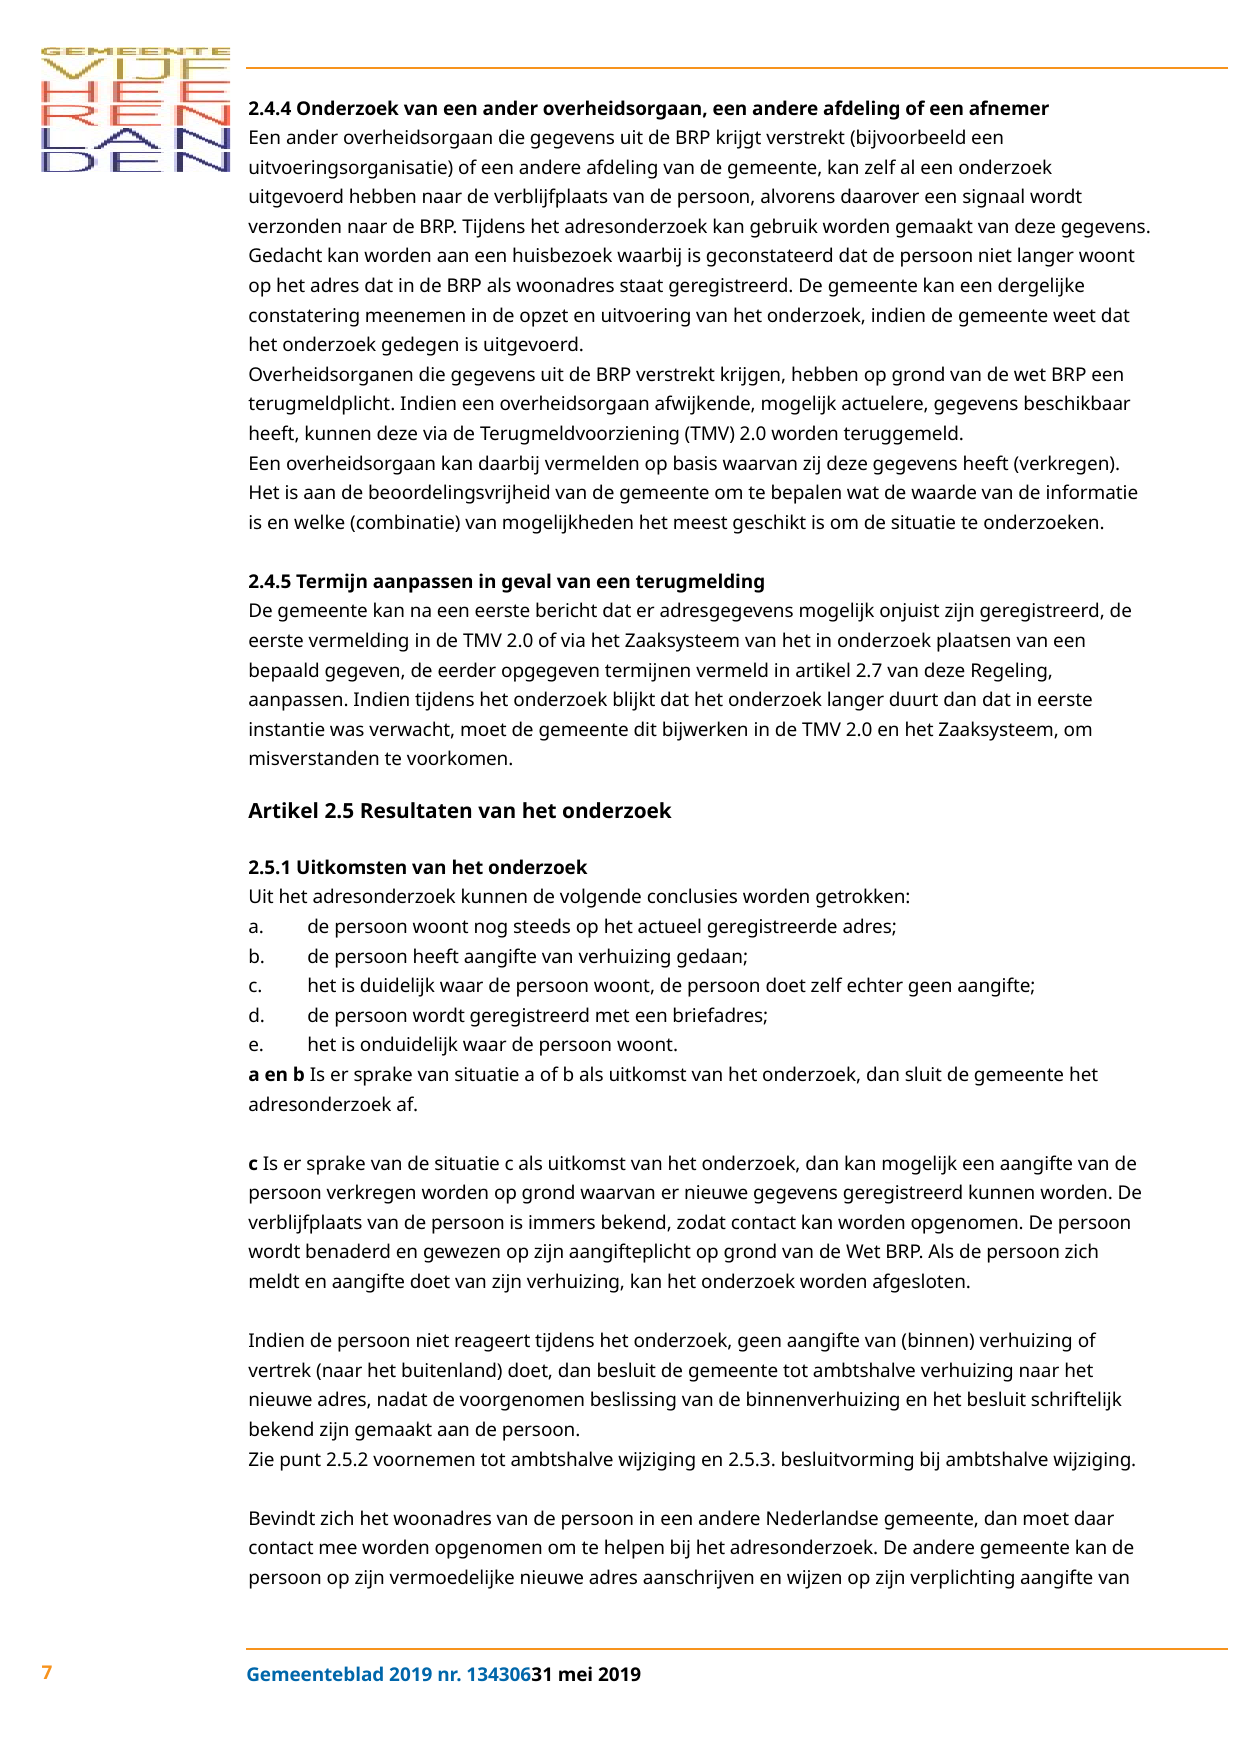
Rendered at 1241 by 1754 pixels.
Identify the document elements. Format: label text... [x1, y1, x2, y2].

text a en b Is er sprake van situatie a of b als uitkomst van het onderzoek, dan sluit de gemeente het adresonderzoek af. [248, 1061, 1152, 1116]
list het is onduidelijk waar de persoon woont. [248, 1032, 1152, 1057]
text De gemeente kan na een eerste bericht dat er adresgegevens mogelijk onjuist zijn geregistreerd, de eerste vermelding in de TMV 2.0 of via het Zaaksysteem van het in onderzoek plaatsen van een bepaald gegeven, de eerder opgegeven termijnen vermeld in artikel 2.7 van deze Regeling, aanpassen. Indien tijdens het onderzoek blijkt dat het onderzoek langer duurt dan dat in eerste instantie was verwacht, moet de gemeente dit bijwerken in de TMV 2.0 en het Zaaksysteem, om misverstanden te voorkomen. [248, 598, 1152, 771]
text Bevindt zich het woonadres van de persoon in een andere Nederlandse gemeente, dan moet daar contact mee worden opgenomen om te helpen bij het adresonderzoek. De andere gemeente kan de persoon op zijn vermoedelijke nieuwe adres aanschrijven en wijzen op zijn verplichting aangifte van [248, 1505, 1152, 1590]
text Zie punt 2.5.2 voornemen tot ambtshalve wijziging en 2.5.3. besluitvorming bij ambtshalve wijziging. [248, 1446, 1152, 1471]
list het is duidelijk waar de persoon woont, de persoon doet zelf echter geen aangifte; [248, 972, 1152, 998]
text Uit het adresonderzoek kunnen de volgende conclusies worden getrokken: [248, 884, 1152, 909]
text Een overheidsorgaan kan daarbij vermelden op basis waarvan zij deze gegevens heeft (verkregen). Het is aan de beoordelingsvrijheid van de gemeente om te bepalen wat de waarde van de informatie is en welke (combinatie) van mogelijkheden het meest geschikt is om de situatie te onderzoeken. [248, 450, 1152, 535]
text 2.4.4 Onderzoek van een ander overheidsorgaan, een andere afdeling of een afnemer [248, 95, 1152, 121]
list de persoon woont nog steeds op het actueel geregistreerde adres; [248, 913, 1152, 939]
text 2.5.1 Uitkomsten van het onderzoek [248, 854, 1152, 880]
text Indien de persoon niet reageert tijdens het onderzoek, geen aangifte van (binnen) verhuizing of vertrek (naar het buitenland) doet, dan besluit de gemeente tot ambtshalve verhuizing naar het nieuwe adres, nadat de voorgenomen beslissing van de binnenverhuizing en het besluit schriftelijk bekend zijn gemaakt aan de persoon. [248, 1327, 1152, 1442]
list de persoon wordt geregistreerd met een briefadres; [248, 1002, 1152, 1028]
list de persoon heeft aangifte van verhuizing gedaan; [248, 943, 1152, 968]
text Een ander overheidsorgaan die gegevens uit de BRP krijgt verstrekt (bijvoorbeeld een uitvoeringsorganisatie) of een andere afdeling van de gemeente, kan zelf al een onderzoek uitgevoerd hebben naar de verblijfplaats van de persoon, alvorens daarover een signaal wordt verzonden naar de BRP. Tijdens het adresonderzoek kan gebruik worden gemaakt van deze gegevens. Gedacht kan worden aan een huisbezoek waarbij is geconstateerd dat de persoon niet langer woont op het adres dat in de BRP als woonadres staat geregistreerd. De gemeente kan een dergelijke constatering meenemen in de opzet en uitvoering van het onderzoek, indien de gemeente weet dat het onderzoek gedegen is uitgevoerd. [248, 124, 1152, 357]
text 2.4.5 Termijn aanpassen in geval van een terugmelding [248, 568, 1152, 594]
text Overheidsorganen die gegevens uit de BRP verstrekt krijgen, hebben op grond van de wet BRP een terugmeldplicht. Indien een overheidsorgaan afwijkende, mogelijk actuelere, gegevens beschikbaar heeft, kunnen deze via de Terugmeldvoorziening (TMV) 2.0 worden teruggemeld. [248, 361, 1152, 446]
text c Is er sprake van de situatie c als uitkomst van het onderzoek, dan kan mogelijk een aangifte van de persoon verkregen worden op grond waarvan er nieuwe gegevens geregistreerd kunnen worden. De verblijfplaats van de persoon is immers bekend, zodat contact kan worden opgenomen. De persoon wordt benaderd en gewezen op zijn aangifteplicht op grond van de Wet BRP. Als de persoon zich meldt en aangifte doet van zijn verhuizing, kan het onderzoek worden afgesloten. [248, 1150, 1152, 1294]
text Artikel 2.5 Resultaten van het onderzoek [248, 796, 1152, 824]
picture [41, 47, 231, 172]
